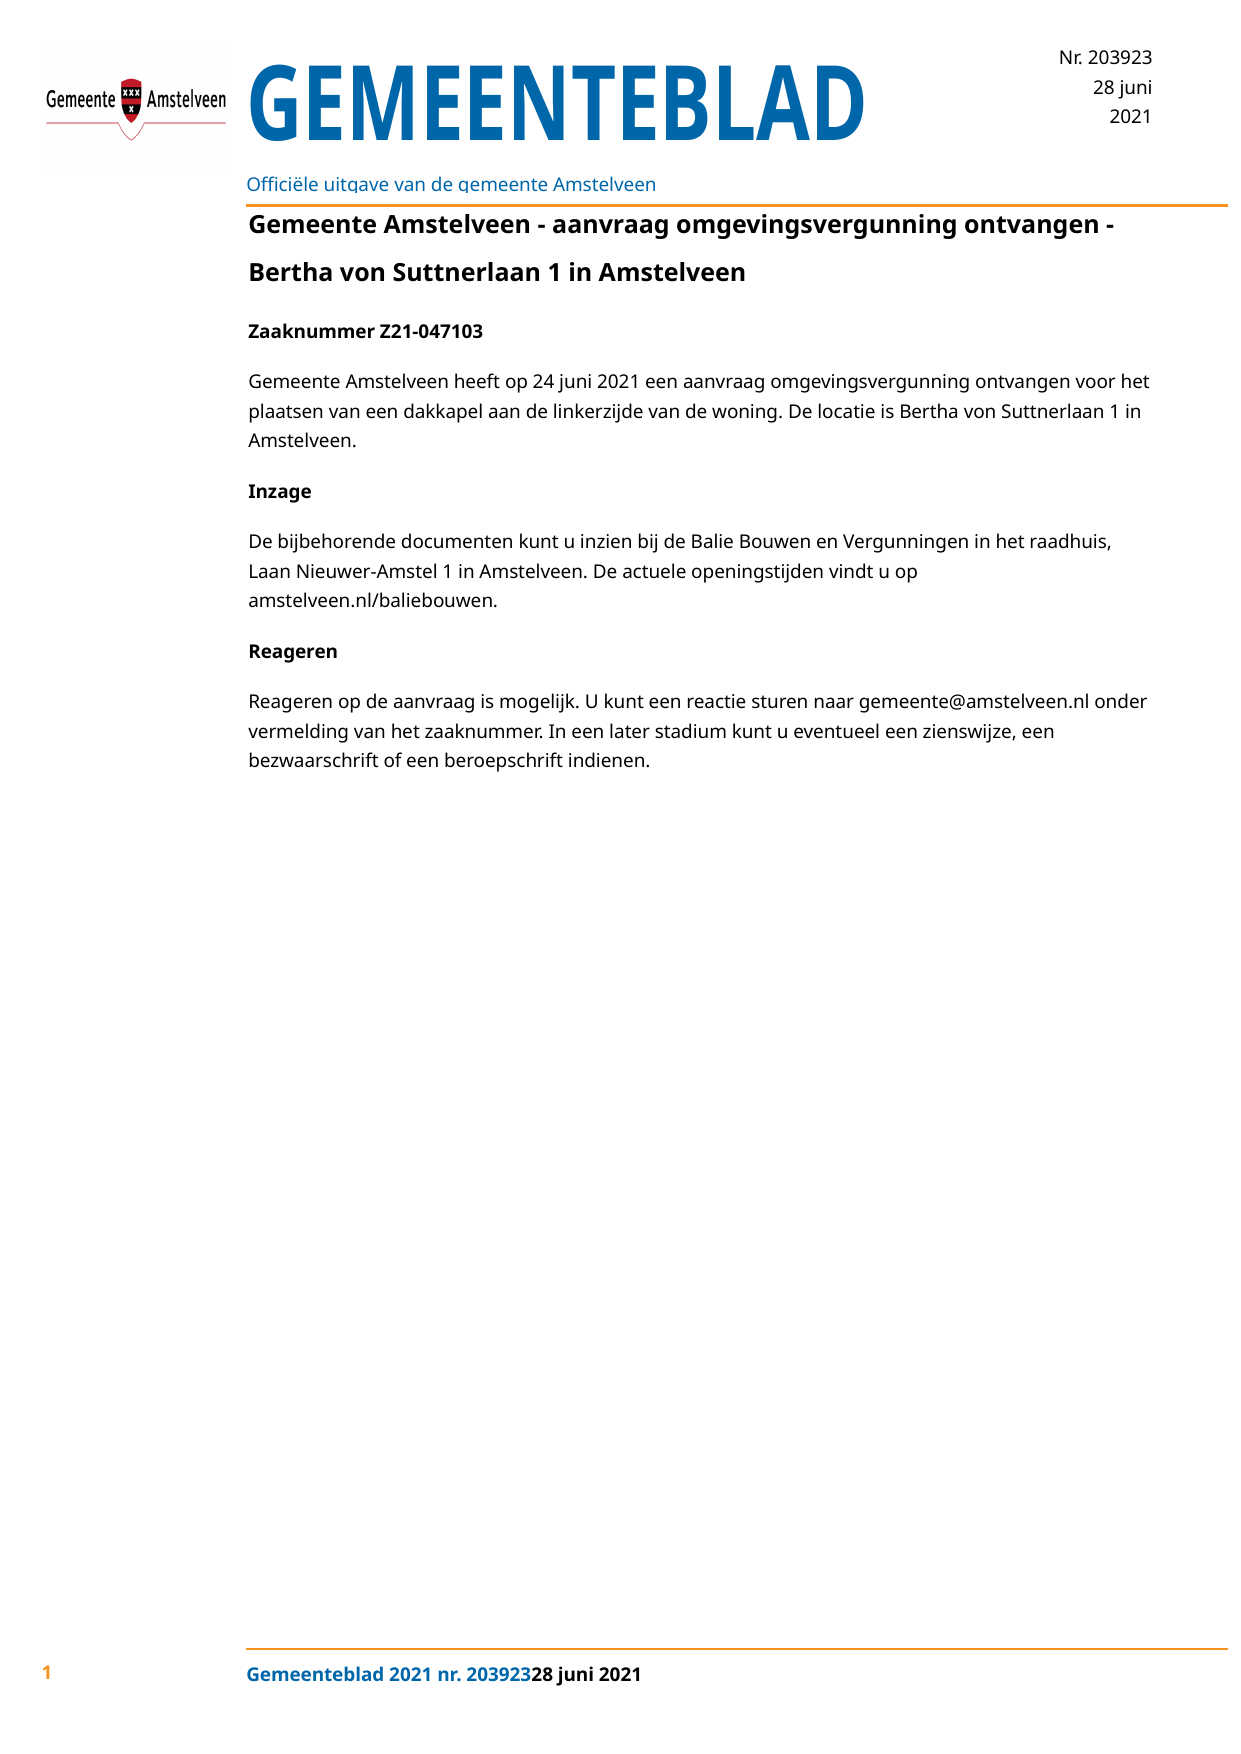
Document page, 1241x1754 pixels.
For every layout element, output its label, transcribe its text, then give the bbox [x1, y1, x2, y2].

text Reageren [248, 638, 1152, 664]
picture [41, 47, 231, 172]
text Reageren op de aanvraag is mogelijk. U kunt een reactie sturen naar gemeente@amstelveen.nl onder vermelding van het zaaknummer. In een later stadium kunt u eventueel een zienswijze, een bezwaarschrift of een beroepschrift indienen. [248, 688, 1152, 773]
text Inzage [248, 478, 1152, 504]
text De bijbehorende documenten kunt u inzien bij de Balie Bouwen en Vergunningen in het raadhuis, Laan Nieuwer-Amstel 1 in Amstelveen. De actuele openingstijden vindt u op amstelveen.nl/baliebouwen. [248, 528, 1152, 613]
text Gemeente Amstelveen heeft op 24 juni 2021 een aanvraag omgevingsvergunning ontvangen voor het plaatsen van een dakkapel aan de linkerzijde van de woning. De locatie is Bertha von Suttnerlaan 1 in Amstelveen. [248, 368, 1152, 453]
text Zaaknummer Z21-047103 [248, 318, 1152, 344]
text Gemeente Amstelveen - aanvraag omgevingsvergunning ontvangen - Bertha von Suttnerlaan 1 in Amstelveen [248, 207, 1152, 288]
